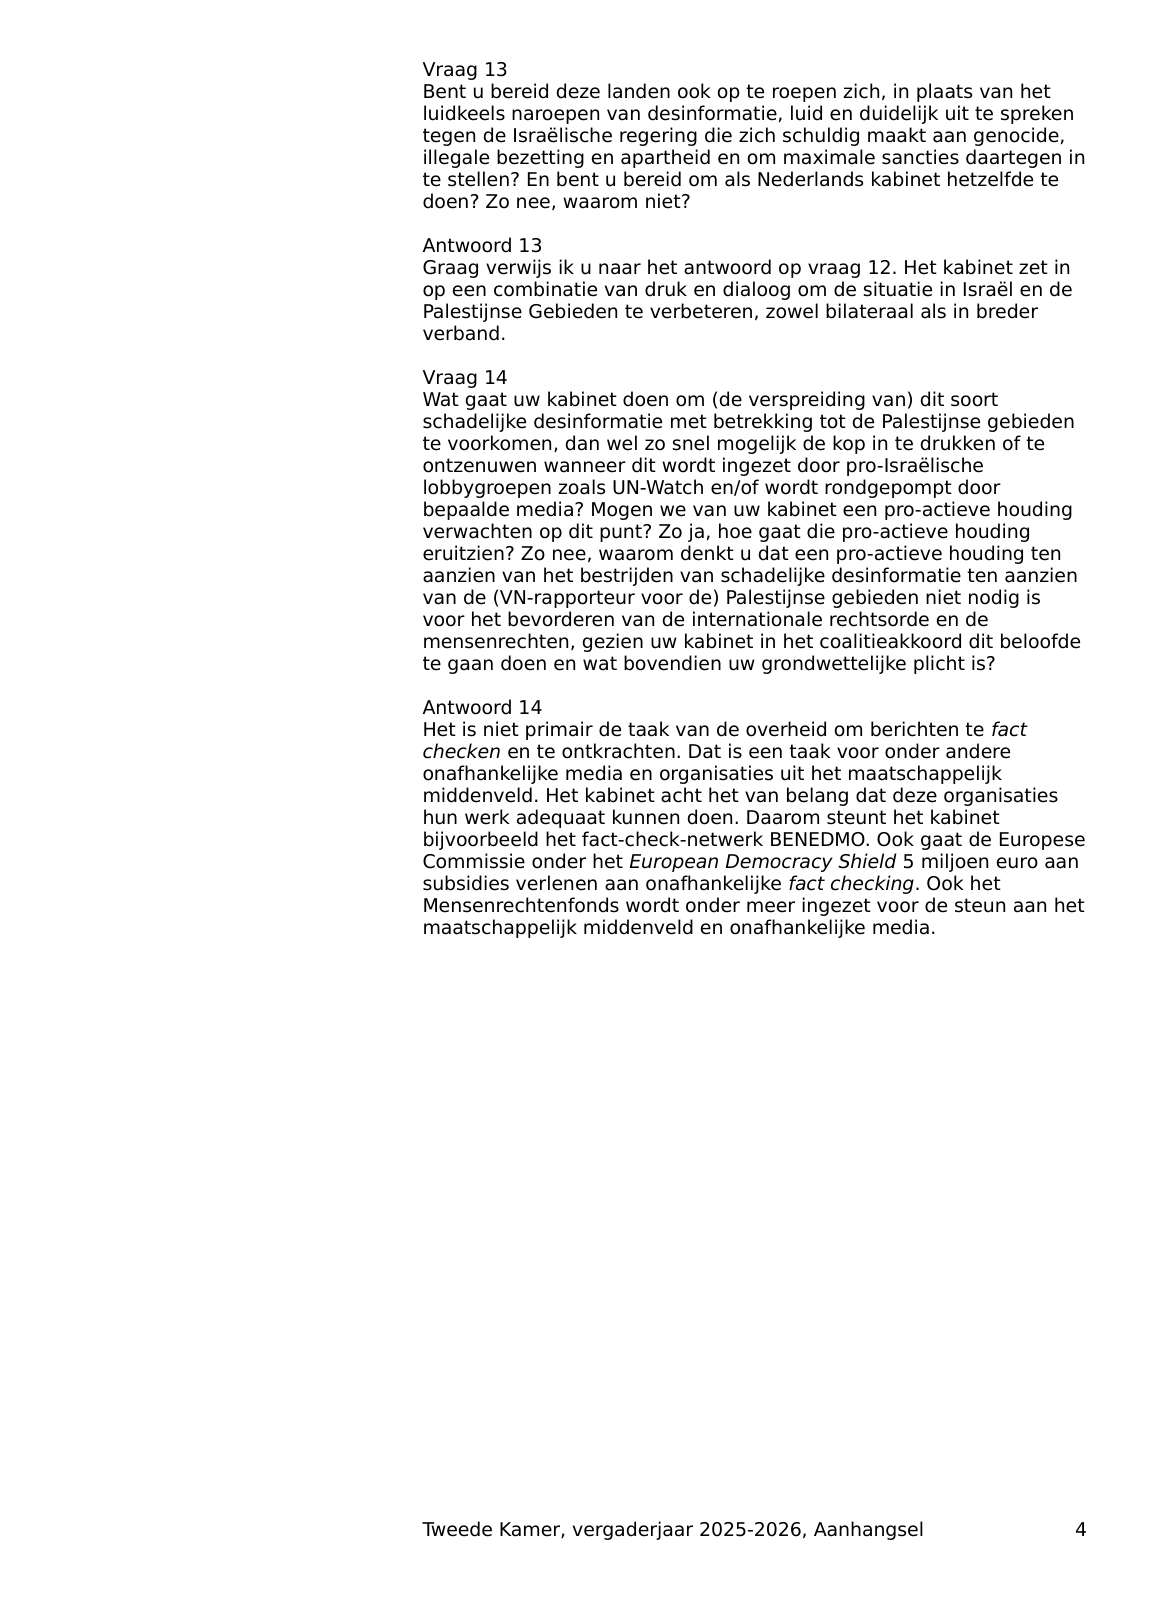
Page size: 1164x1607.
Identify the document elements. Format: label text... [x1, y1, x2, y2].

text Vraag 14 [422, 367, 1087, 389]
text Antwoord 14 [422, 697, 1087, 719]
text Vraag 13 [422, 59, 1087, 81]
text Antwoord 13 [422, 235, 1087, 257]
text Het is niet primair de taak van de overheid om berichten te fact checken en te ontkrachten. Dat is een taak voor onder andere onafhankelijke media en organisaties uit het maatschappelijk middenveld. Het kabinet acht het van belang dat deze organisaties hun werk adequaat kunnen doen. Daarom steunt het kabinet bijvoorbeeld het fact-check-netwerk BENEDMO. Ook gaat de Europese Commissie onder het European Democracy Shield 5 miljoen euro aan subsidies verlenen aan onafhankelijke fact checking. Ook het Mensenrechtenfonds wordt onder meer ingezet voor de steun aan het maatschappelijk middenveld en onafhankelijke media. [422, 719, 1087, 939]
text Bent u bereid deze landen ook op te roepen zich, in plaats van het luidkeels naroepen van desinformatie, luid en duidelijk uit te spreken tegen de Israëlische regering die zich schuldig maakt aan genocide, illegale bezetting en apartheid en om maximale sancties daartegen in te stellen? En bent u bereid om als Nederlands kabinet hetzelfde te doen? Zo nee, waarom niet? [422, 81, 1087, 213]
text Wat gaat uw kabinet doen om (de verspreiding van) dit soort schadelijke desinformatie met betrekking tot de Palestijnse gebieden te voorkomen, dan wel zo snel mogelijk de kop in te drukken of te ontzenuwen wanneer dit wordt ingezet door pro-Israëlische lobbygroepen zoals UN-Watch en/of wordt rondgepompt door bepaalde media? Mogen we van uw kabinet een pro-actieve houding verwachten op dit punt? Zo ja, hoe gaat die pro-actieve houding eruitzien? Zo nee, waarom denkt u dat een pro-actieve houding ten aanzien van het bestrijden van schadelijke desinformatie ten aanzien van de (VN-rapporteur voor de) Palestijnse gebieden niet nodig is voor het bevorderen van de internationale rechtsorde en de mensenrechten, gezien uw kabinet in het coalitieakkoord dit beloofde te gaan doen en wat bovendien uw grondwettelijke plicht is? [422, 389, 1087, 675]
text Graag verwijs ik u naar het antwoord op vraag 12. Het kabinet zet in op een combinatie van druk en dialoog om de situatie in Israël en de Palestijnse Gebieden te verbeteren, zowel bilateraal als in breder verband. [422, 257, 1087, 345]
